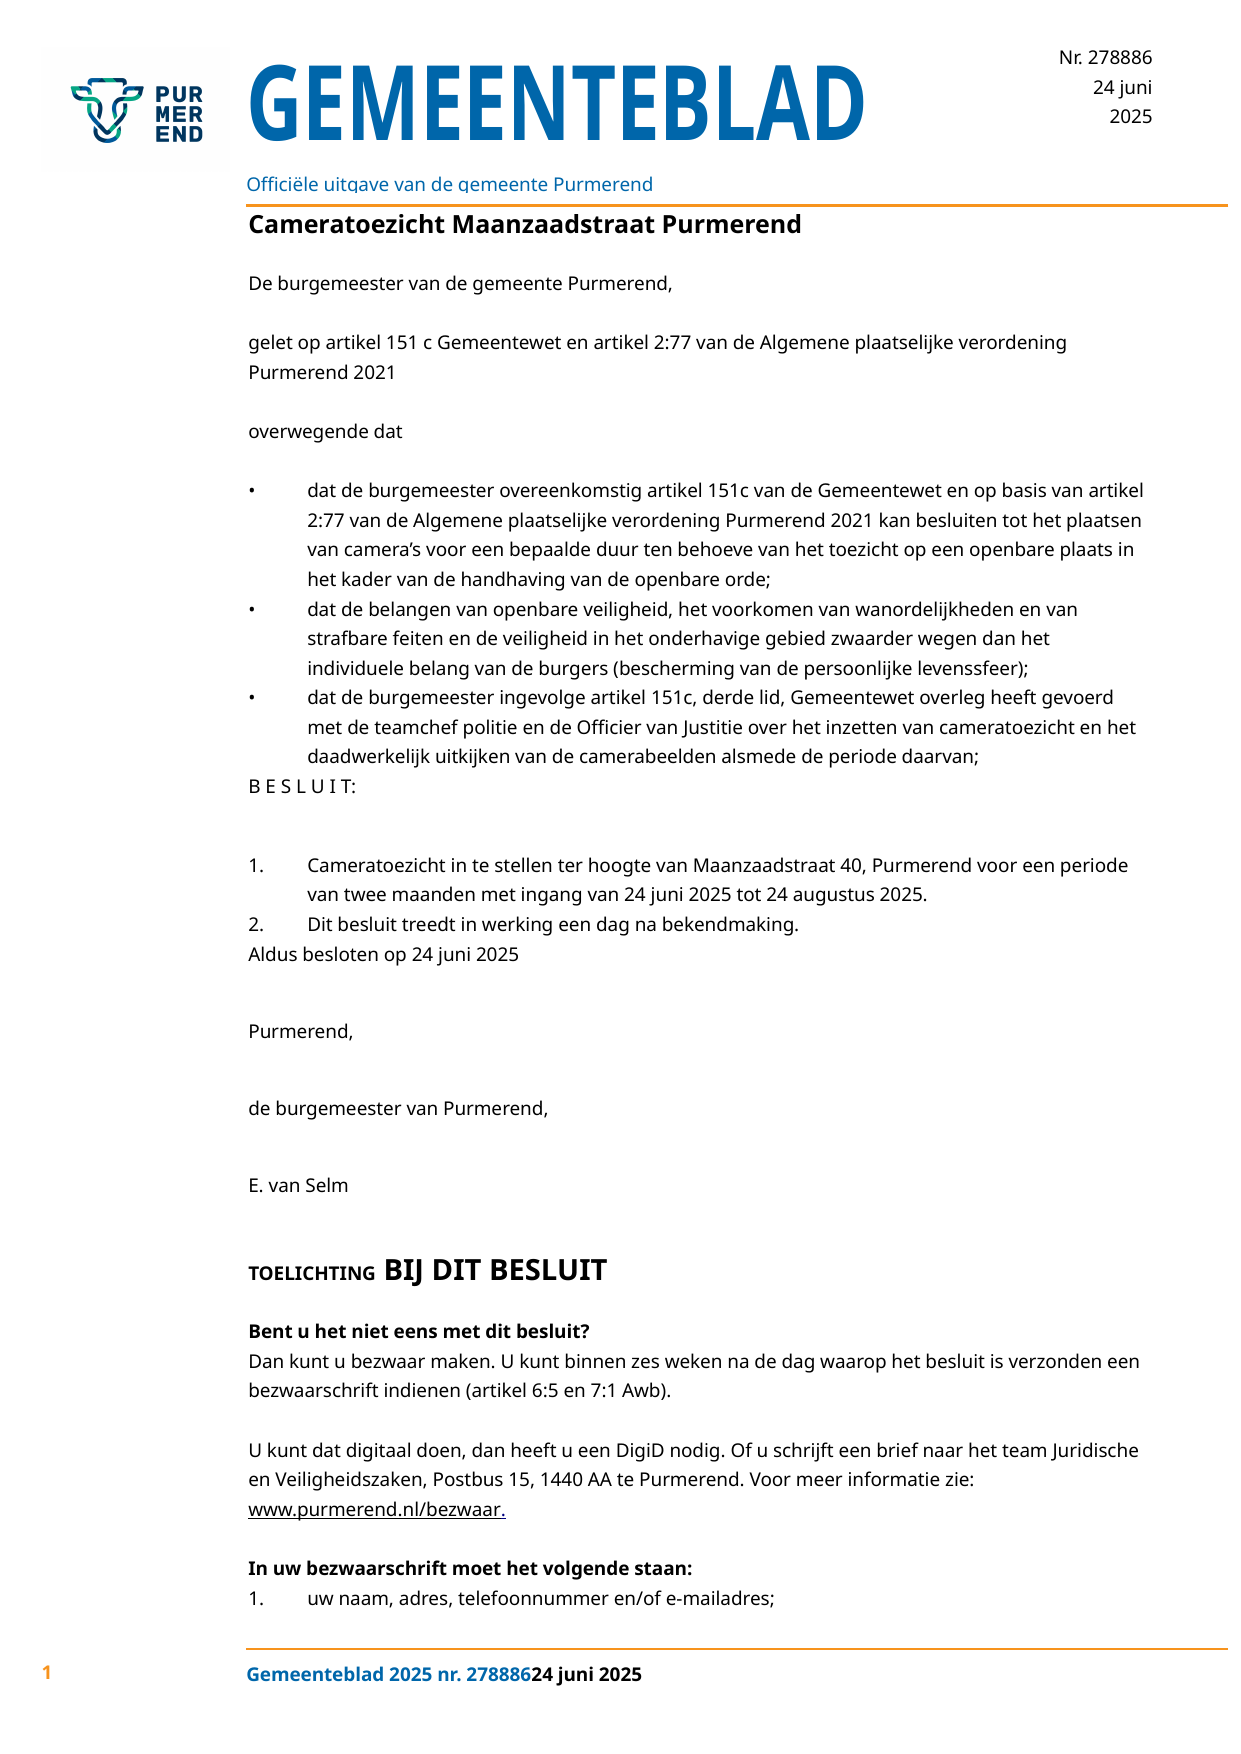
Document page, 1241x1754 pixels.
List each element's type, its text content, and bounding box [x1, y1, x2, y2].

list uw naam, adres, telefoonnummer en/of e-mailadres; [248, 1585, 1152, 1610]
text de burgemeester van Purmerend, [248, 1095, 1152, 1121]
text overwegende dat [248, 418, 1152, 444]
text Dan kunt u bezwaar maken. U kunt binnen zes weken na de dag waarop het besluit is verzonden een bezwaarschrift indienen (artikel 6:5 en 7:1 Awb). [248, 1348, 1152, 1403]
list dat de burgemeester overeenkomstig artikel 151c van de Gemeentewet en op basis van artikel 2:77 van de Algemene plaatselijke verordening Purmerend 2021 kan besluiten tot het plaatsen van camera’s voor een bepaalde duur ten behoeve van het toezicht op een openbare plaats in het kader van de handhaving van de openbare orde; [248, 477, 1152, 592]
list dat de burgemeester ingevolge artikel 151c, derde lid, Gemeentewet overleg heeft gevoerd met de teamchef politie en de Officier van Justitie over het inzetten van cameratoezicht en het daadwerkelijk uitkijken van de camerabeelden alsmede de periode daarvan; [248, 684, 1152, 769]
list Dit besluit treedt in werking een dag na bekendmaking. [248, 911, 1152, 937]
text Aldus besloten op 24 juni 2025 [248, 941, 1152, 967]
picture [41, 47, 231, 172]
text In uw bezwaarschrift moet het volgende staan: [248, 1555, 1152, 1581]
text B E S L U I T: [248, 773, 1152, 799]
text TOELICHTING BIJ DIT BESLUIT [248, 1249, 1152, 1289]
text E. van Selm [248, 1172, 1152, 1198]
list dat de belangen van openbare veiligheid, het voorkomen van wanordelijkheden en van strafbare feiten en de veiligheid in het onderhavige gebied zwaarder wegen dan het individuele belang van de burgers (bescherming van de persoonlijke levenssfeer); [248, 596, 1152, 681]
text gelet op artikel 151 c Gemeentewet en artikel 2:77 van de Algemene plaatselijke verordening Purmerend 2021 [248, 329, 1152, 385]
text Cameratoezicht Maanzaadstraat Purmerend [248, 207, 1152, 241]
text Bent u het niet eens met dit besluit? [248, 1318, 1152, 1344]
text U kunt dat digitaal doen, dan heeft u een DigiD nodig. Of u schrijft een brief naar het team Juridische en Veiligheidszaken, Postbus 15, 1440 AA te Purmerend. Voor meer informatie zie: www.purmerend.nl/bezwaar. [248, 1437, 1152, 1522]
text De burgemeester van de gemeente Purmerend, [248, 270, 1152, 296]
list Cameratoezicht in te stellen ter hoogte van Maanzaadstraat 40, Purmerend voor een periode van twee maanden met ingang van 24 juni 2025 tot 24 augustus 2025. [248, 852, 1152, 907]
text Purmerend, [248, 1018, 1152, 1044]
